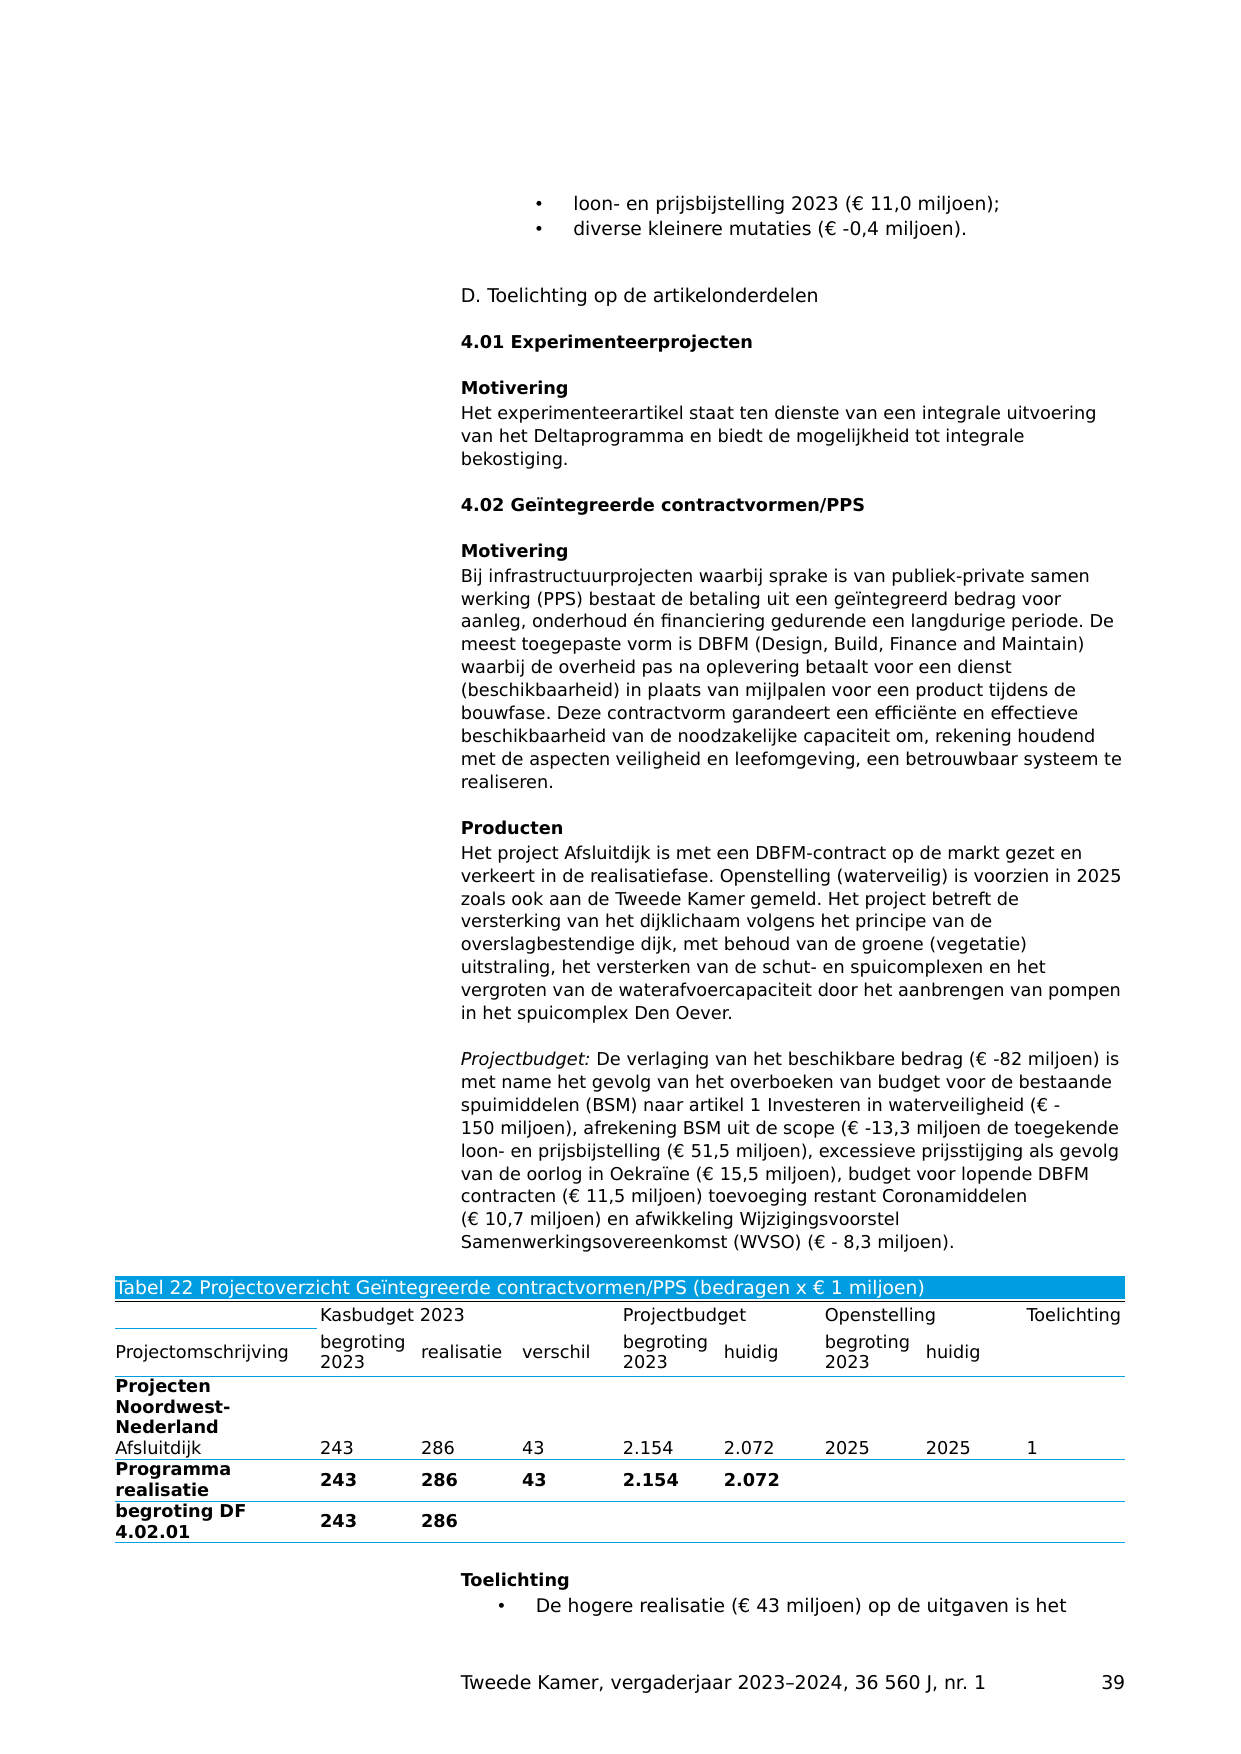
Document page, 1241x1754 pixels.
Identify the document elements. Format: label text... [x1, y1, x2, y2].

table_cell Kasbudget 2023 [317, 1302, 620, 1328]
text Producten [461, 816, 1125, 839]
table_cell begroting 2023 [620, 1328, 721, 1376]
table_cell 2.072 [721, 1460, 822, 1501]
table_cell [1024, 1377, 1125, 1438]
table_cell [620, 1377, 721, 1438]
table_cell [115, 1302, 317, 1328]
table_cell 2025 [822, 1438, 923, 1459]
table_cell [822, 1460, 923, 1501]
table_cell 43 [519, 1460, 620, 1501]
text Projectbudget: De verlaging van het beschikbare bedrag (€ -82 miljoen) is met name het gevolg van het overboeken van budget voor de bestaande spuimiddelen (BSM) naar artikel 1 Investeren in waterveiligheid (€ -150 miljoen), afrekening BSM uit de scope (€ -13,3 miljoen de toegekende loon- en prijsbijstelling (€ 51,5 miljoen), excessieve prijsstijging als gevolg van de oorlog in Oekraïne (€ 15,5 miljoen), budget voor lopende DBFM contracten (€ 11,5 miljoen) toevoeging restant Coronamiddelen (€ 10,7 miljoen) en afwikkeling Wijzigingsvoorstel Samenwerkingsovereenkomst (WVSO) (€ - 8,3 miljoen). [461, 1047, 1125, 1253]
table_cell [721, 1377, 822, 1438]
text 4.01 Experimenteerprojecten [461, 330, 1125, 353]
table_cell 2.154 [620, 1438, 721, 1459]
table_cell [923, 1377, 1023, 1438]
table_cell 286 [418, 1460, 519, 1501]
table_cell 243 [317, 1502, 418, 1542]
table_cell [519, 1502, 620, 1542]
table_cell [1024, 1502, 1125, 1542]
table_cell 243 [317, 1460, 418, 1501]
table_cell 286 [418, 1438, 519, 1459]
table_cell verschil [519, 1328, 620, 1376]
table_cell [923, 1502, 1023, 1542]
table_cell realisatie [418, 1328, 519, 1376]
text Het project Afsluitdijk is met een DBFM-contract op de markt gezet en verkeert in de realisatiefase. Openstelling (waterveilig) is voorzien in 2025 zoals ook aan de Tweede Kamer gemeld. Het project betreft de versterking van het dijklichaam volgens het principe van de overslagbestendige dijk, met behoud van de groene (vegetatie) uitstraling, het versterken van de schut- en spuicomplexen en het vergroten van de waterafvoercapaciteit door het aanbrengen van pompen in het spuicomplex Den Oever. [461, 841, 1125, 1024]
text Motivering [461, 376, 1125, 399]
table_cell [721, 1502, 822, 1542]
table_cell [1024, 1460, 1125, 1501]
table_cell 2.154 [620, 1460, 721, 1501]
list loon- en prijsbijstelling 2023 (€ 11,0 miljoen); [536, 191, 1125, 216]
table_cell [1024, 1328, 1125, 1376]
text 4.02 Geïntegreerde contractvormen/PPS [461, 493, 1125, 516]
table_cell [317, 1377, 418, 1438]
table_cell [822, 1377, 923, 1438]
table_cell [620, 1502, 721, 1542]
table_cell [923, 1460, 1023, 1501]
table_cell 2025 [923, 1438, 1023, 1459]
text Bij infrastructuurprojecten waarbij sprake is van publiek-private samen werking (PPS) bestaat de betaling uit een geïntegreerd bedrag voor aanleg, onderhoud én financiering gedurende een langdurige periode. De meest toegepaste vorm is DBFM (Design, Build, Finance and Maintain) waarbij de overheid pas na oplevering betaalt voor een dienst (beschikbaarheid) in plaats van mijlpalen voor een product tijdens de bouwfase. Deze contractvorm garandeert een efficiënte en effectieve beschikbaarheid van de noodzakelijke capaciteit om, rekening houdend met de aspecten veiligheid en leefomgeving, een betrouwbaar systeem te realiseren. [461, 564, 1125, 793]
table_cell 1 [1024, 1438, 1125, 1459]
table_cell begroting DF 4.02.01 [115, 1502, 317, 1542]
table_cell [822, 1502, 923, 1542]
table_cell begroting 2023 [822, 1328, 923, 1376]
table_cell Projecten Noordwest- Nederland [115, 1377, 317, 1438]
list De hogere realisatie (€ 43 miljoen) op de uitgaven is het [498, 1593, 1125, 1618]
table_cell begroting 2023 [317, 1328, 418, 1376]
text Het experimenteerartikel staat ten dienste van een integrale uitvoering van het Deltaprogramma en biedt de mogelijkheid tot integrale bekostiging. [461, 401, 1125, 470]
table_cell Projectbudget [620, 1302, 822, 1328]
table_cell 243 [317, 1438, 418, 1459]
table_cell Afsluitdijk [115, 1438, 317, 1459]
title D. Toelichting op de artikelonderdelen [461, 285, 1125, 307]
text Toelichting [461, 1568, 1125, 1591]
table_cell huidig [923, 1328, 1023, 1376]
table_cell 43 [519, 1438, 620, 1459]
table_cell 2.072 [721, 1438, 822, 1459]
table_cell Projectomschrijving [115, 1329, 317, 1376]
text Motivering [461, 539, 1125, 562]
table_cell [519, 1377, 620, 1438]
table_cell [418, 1377, 519, 1438]
table_cell Toelichting [1024, 1302, 1125, 1328]
table_cell 286 [418, 1502, 519, 1542]
table_cell Openstelling [822, 1302, 1023, 1328]
table_cell huidig [721, 1328, 822, 1376]
table_cell Programma realisatie [115, 1460, 317, 1501]
list diverse kleinere mutaties (€ -0,4 miljoen). [536, 216, 1125, 241]
